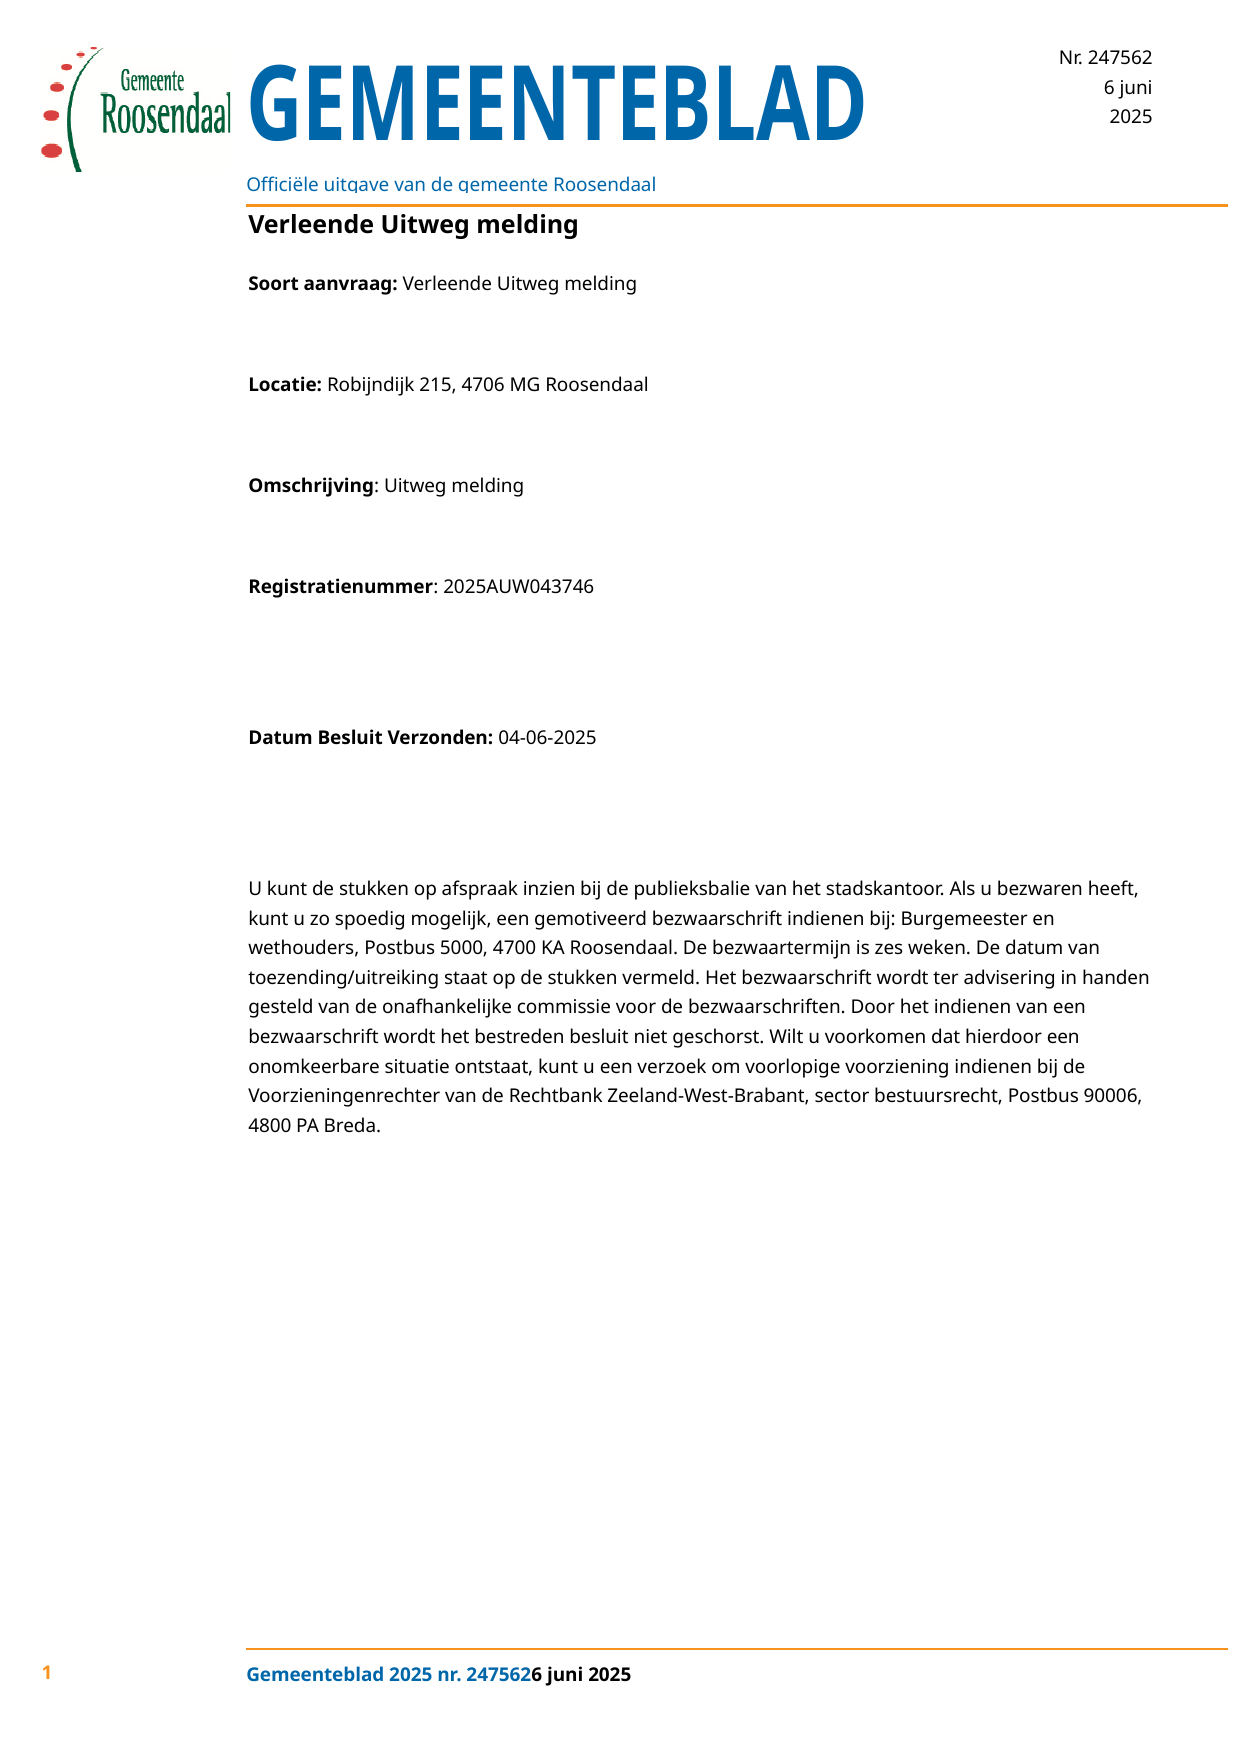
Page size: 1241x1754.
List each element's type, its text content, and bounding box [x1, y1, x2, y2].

text Datum Besluit Verzonden: 04-06-2025 [248, 724, 1152, 750]
text Locatie: Robijndijk 215, 4706 MG Roosendaal [248, 371, 1152, 397]
text Soort aanvraag: Verleende Uitweg melding [248, 270, 1152, 296]
text U kunt de stukken op afspraak inzien bij de publieksbalie van het stadskantoor. Als u bezwaren heeft, kunt u zo spoedig mogelijk, een gemotiveerd bezwaarschrift indienen bij: Burgemeester en wethouders, Postbus 5000, 4700 KA Roosendaal. De bezwaartermijn is zes weken. De datum van toezending/uitreiking staat op de stukken vermeld. Het bezwaarschrift wordt ter advisering in handen gesteld van de onafhankelijke commissie voor de bezwaarschriften. Door het indienen van een bezwaarschrift wordt het bestreden besluit niet geschorst. Wilt u voorkomen dat hierdoor een onomkeerbare situatie ontstaat, kunt u een verzoek om voorlopige voorziening indienen bij de Voorzieningenrechter van de Rechtbank Zeeland-West-Brabant, sector bestuursrecht, Postbus 90006, 4800 PA Breda. [248, 875, 1152, 1138]
text Registratienummer: 2025AUW043746 [248, 573, 1152, 598]
text Omschrijving: Uitweg melding [248, 472, 1152, 498]
text Verleende Uitweg melding [248, 207, 1152, 241]
picture [41, 47, 231, 172]
